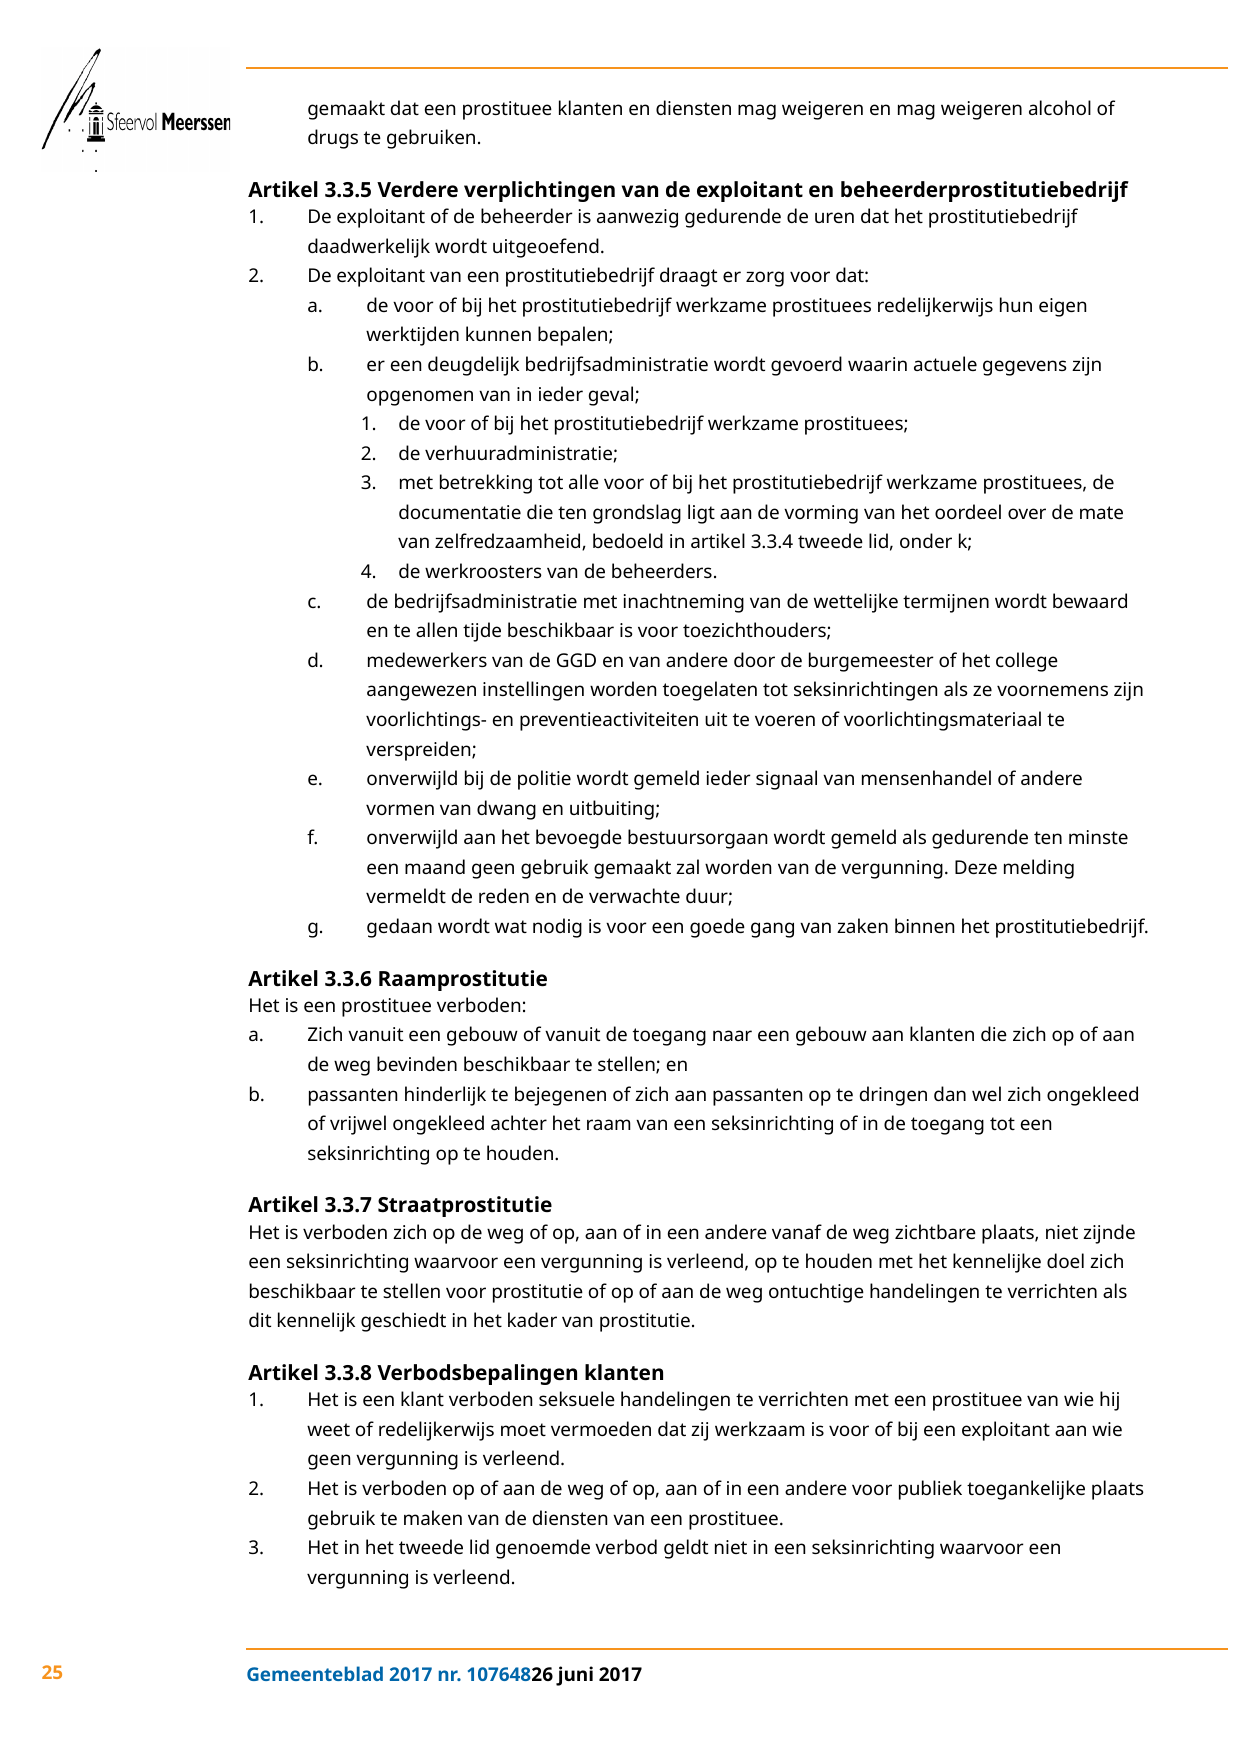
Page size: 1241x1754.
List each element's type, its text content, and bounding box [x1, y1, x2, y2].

list onverwijld bij de politie wordt gemeld ieder signaal van mensenhandel of andere vormen van dwang en uitbuiting; [307, 765, 1152, 821]
list Het is een klant verboden seksuele handelingen te verrichten met een prostituee van wie hij weet of redelijkerwijs moet vermoeden dat zij werkzaam is voor of bij een exploitant aan wie geen vergunning is verleend. [248, 1386, 1152, 1471]
list De exploitant van een prostitutiebedrijf draagt er zorg voor dat: [248, 262, 1152, 288]
list de werkroosters van de beheerders. [361, 558, 1152, 584]
list passanten hinderlijk te bejegenen of zich aan passanten op te dringen dan wel zich ongekleed of vrijwel ongekleed achter het raam van een seksinrichting of in de toegang tot een seksinrichting op te houden. [248, 1081, 1152, 1166]
list de voor of bij het prostitutiebedrijf werkzame prostituees; [361, 410, 1152, 436]
list de bedrijfsadministratie met inachtneming van de wettelijke termijnen wordt bewaard en te allen tijde beschikbaar is voor toezichthouders; [307, 588, 1152, 643]
text Artikel 3.3.7 Straatprostitutie [248, 1190, 1152, 1219]
list de voor of bij het prostitutiebedrijf werkzame prostituees redelijkerwijs hun eigen werktijden kunnen bepalen; [307, 292, 1152, 347]
list De exploitant of de beheerder is aanwezig gedurende de uren dat het prostitutiebedrijf daadwerkelijk wordt uitgeoefend. [248, 203, 1152, 258]
list gemaakt dat een prostituee klanten en diensten mag weigeren en mag weigeren alcohol of drugs te gebruiken. [248, 95, 1152, 150]
text Artikel 3.3.5 Verdere verplichtingen van de exploitant en beheerderprostitutiebedrijf [248, 175, 1152, 203]
list medewerkers van de GGD en van andere door de burgemeester of het college aangewezen instellingen worden toegelaten tot seksinrichtingen als ze voornemens zijn voorlichtings- en preventieactiviteiten uit te voeren of voorlichtingsmateriaal te verspreiden; [307, 647, 1152, 761]
picture [41, 47, 231, 172]
list Het is verboden op of aan de weg of op, aan of in een andere voor publiek toegankelijke plaats gebruik te maken van de diensten van een prostituee. [248, 1475, 1152, 1531]
text Het is verboden zich op de weg of op, aan of in een andere vanaf de weg zichtbare plaats, niet zijnde een seksinrichting waarvoor een vergunning is verleend, op te houden met het kennelijke doel zich beschikbaar te stellen voor prostitutie of op of aan de weg ontuchtige handelingen te verrichten als dit kennelijk geschiedt in het kader van prostitutie. [248, 1219, 1152, 1333]
text Artikel 3.3.8 Verbodsbepalingen klanten [248, 1358, 1152, 1386]
text Het is een prostituee verboden: [248, 992, 1152, 1018]
text Artikel 3.3.6 Raamprostitutie [248, 964, 1152, 992]
list onverwijld aan het bevoegde bestuursorgaan wordt gemeld als gedurende ten minste een maand geen gebruik gemaakt zal worden van de vergunning. Deze melding vermeldt de reden en de verwachte duur; [307, 824, 1152, 909]
list Het in het tweede lid genoemde verbod geldt niet in een seksinrichting waarvoor een vergunning is verleend. [248, 1534, 1152, 1590]
list de verhuuradministratie; [361, 440, 1152, 466]
list met betrekking tot alle voor of bij het prostitutiebedrijf werkzame prostituees, de documentatie die ten grondslag ligt aan de vorming van het oordeel over de mate van zelfredzaamheid, bedoeld in artikel 3.3.4 tweede lid, onder k; [361, 469, 1152, 554]
list er een deugdelijk bedrijfsadministratie wordt gevoerd waarin actuele gegevens zijn opgenomen van in ieder geval; [307, 351, 1152, 406]
list gedaan wordt wat nodig is voor een goede gang van zaken binnen het prostitutiebedrijf. [307, 913, 1152, 939]
list Zich vanuit een gebouw of vanuit de toegang naar een gebouw aan klanten die zich op of aan de weg bevinden beschikbaar te stellen; en [248, 1022, 1152, 1077]
